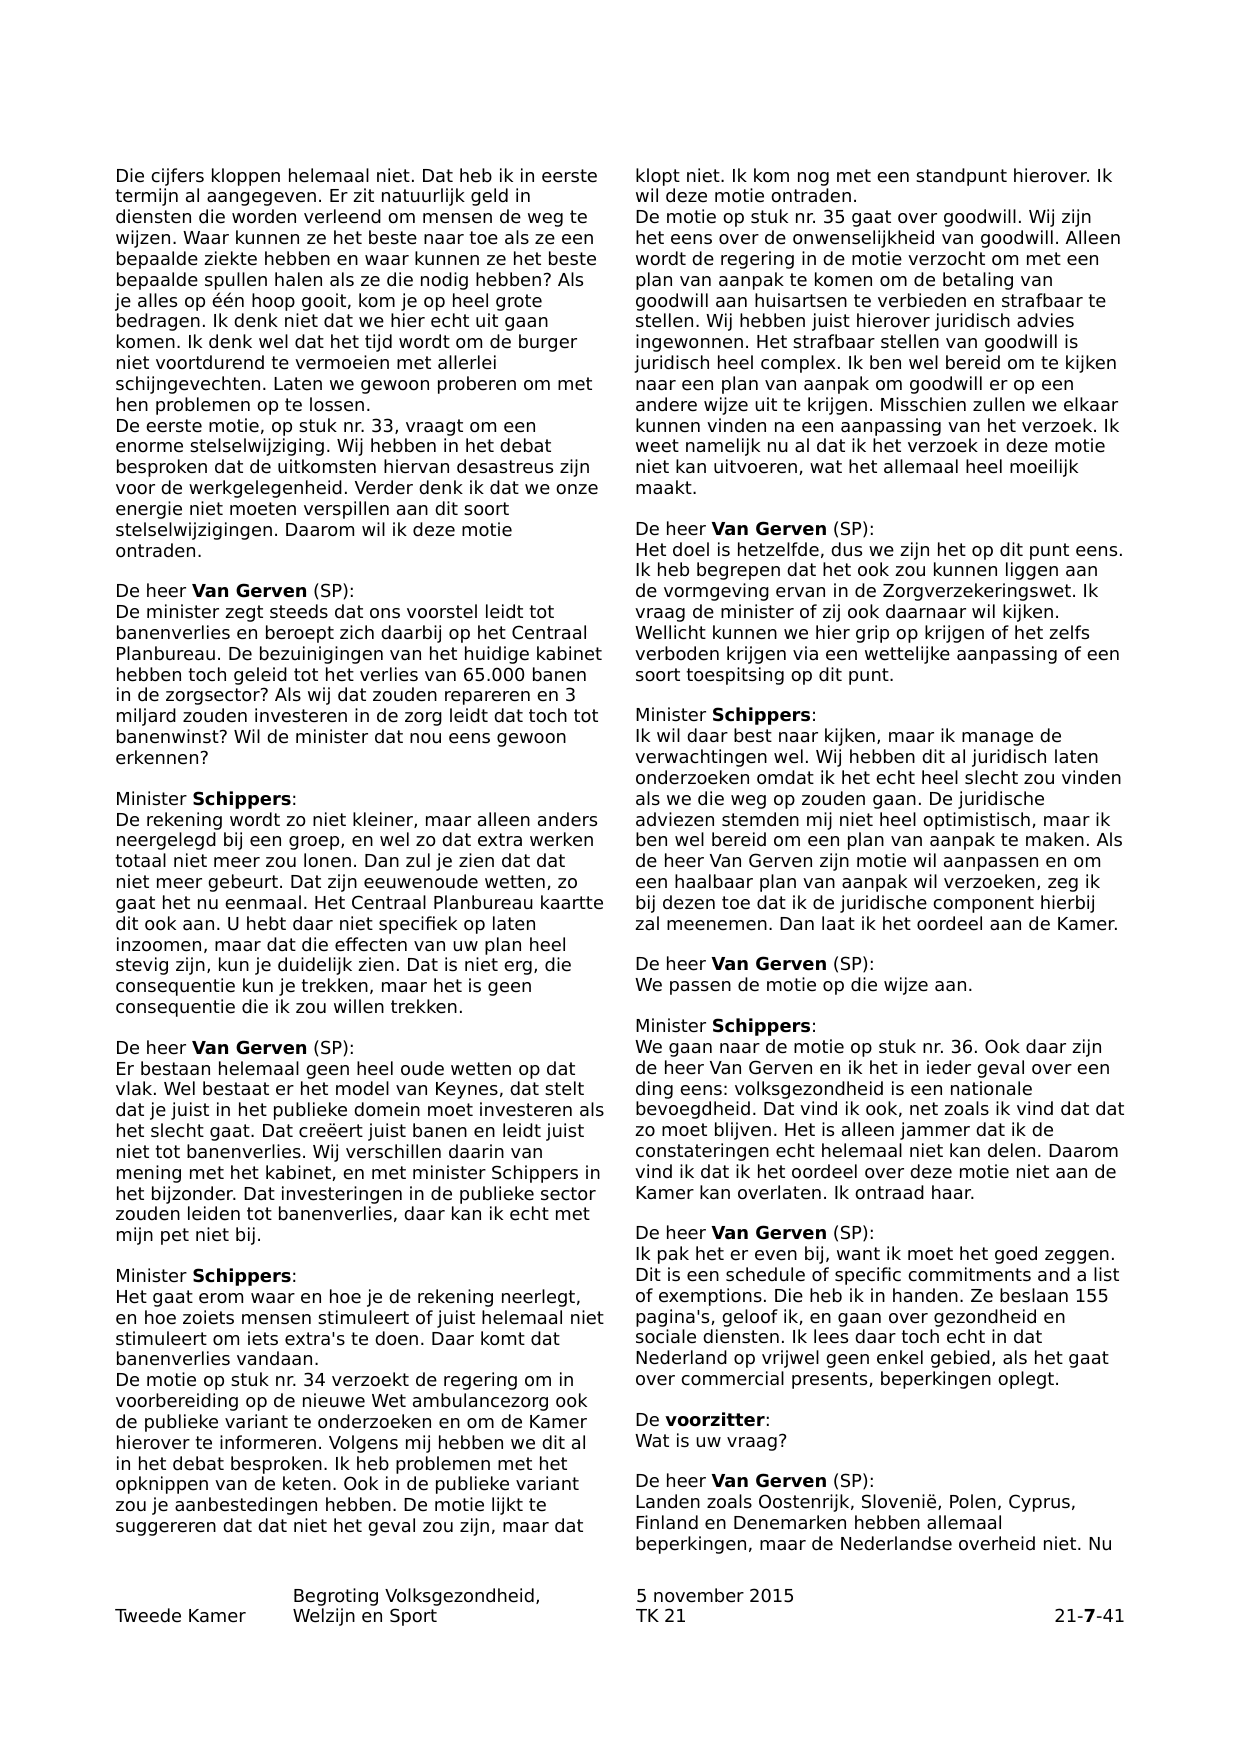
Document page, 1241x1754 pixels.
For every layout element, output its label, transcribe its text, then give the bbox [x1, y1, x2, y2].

text We passen de motie op die wijze aan. [635, 975, 1125, 996]
text De minister zegt steeds dat ons voorstel leidt tot banenverlies en beroept zich daarbij op het Centraal Planbureau. De bezuinigingen van het huidige kabinet hebben toch geleid tot het verlies van 65.000 banen in de zorgsector? Als wij dat zouden repareren en 3 miljard zouden investeren in de zorg leidt dat toch tot banenwinst? Wil de minister dat nou eens gewoon erkennen? [115, 602, 605, 768]
text Minister Schippers: [115, 788, 605, 809]
text Minister Schippers: [115, 1266, 605, 1287]
text Er bestaan helemaal geen heel oude wetten op dat vlak. Wel bestaat er het model van Keynes, dat stelt dat je juist in het publieke domein moet investeren als het slecht gaat. Dat creëert juist banen en leidt juist niet tot banenverlies. Wij verschillen daarin van mening met het kabinet, en met minister Schippers in het bijzonder. Dat investeringen in de publieke sector zouden leiden tot banenverlies, daar kan ik echt met mijn pet niet bij. [115, 1058, 605, 1246]
text De heer Van Gerven (SP): [635, 519, 1125, 539]
text De voorzitter: [635, 1410, 1125, 1431]
text Het gaat erom waar en hoe je de rekening neerlegt, en hoe zoiets mensen stimuleert of juist helemaal niet stimuleert om iets extra's te doen. Daar komt dat banenverlies vandaan. [115, 1287, 605, 1370]
text De motie op stuk nr. 34 verzoekt de regering om in voorbereiding op de nieuwe Wet ambulancezorg ook de publieke variant te onderzoeken en om de Kamer hierover te informeren. Volgens mij hebben we dit al in het debat besproken. Ik heb problemen met het opknippen van de keten. Ook in de publieke variant zou je aanbestedingen hebben. De motie lijkt te suggereren dat dat niet het geval zou zijn, maar dat [115, 1370, 605, 1537]
text Wat is uw vraag? [635, 1431, 1125, 1451]
text Minister Schippers: [635, 705, 1125, 726]
text Ik wil daar best naar kijken, maar ik manage de verwachtingen wel. Wij hebben dit al juridisch laten onderzoeken omdat ik het echt heel slecht zou vinden als we die weg op zouden gaan. De juridische adviezen stemden mij niet heel optimistisch, maar ik ben wel bereid om een plan van aanpak te maken. Als de heer Van Gerven zijn motie wil aanpassen en om een haalbaar plan van aanpak wil verzoeken, zeg ik bij dezen toe dat ik de juridische component hierbij zal meenemen. Dan laat ik het oordeel aan de Kamer. [635, 726, 1125, 934]
text Minister Schippers: [635, 1016, 1125, 1037]
text We gaan naar de motie op stuk nr. 36. Ook daar zijn de heer Van Gerven en ik het in ieder geval over een ding eens: volksgezondheid is een nationale bevoegdheid. Dat vind ik ook, net zoals ik vind dat dat zo moet blijven. Het is alleen jammer dat ik de constateringen echt helemaal niet kan delen. Daarom vind ik dat ik het oordeel over deze motie niet aan de Kamer kan overlaten. Ik ontraad haar. [635, 1037, 1125, 1203]
text Die cijfers kloppen helemaal niet. Dat heb ik in eerste termijn al aangegeven. Er zit natuurlijk geld in diensten die worden verleend om mensen de weg te wijzen. Waar kunnen ze het beste naar toe als ze een bepaalde ziekte hebben en waar kunnen ze het beste bepaalde spullen halen als ze die nodig hebben? Als je alles op één hoop gooit, kom je op heel grote bedragen. Ik denk niet dat we hier echt uit gaan komen. Ik denk wel dat het tijd wordt om de burger niet voortdurend te vermoeien met allerlei schijngevechten. Laten we gewoon proberen om met hen problemen op te lossen. [115, 165, 605, 415]
text De heer Van Gerven (SP): [115, 1038, 605, 1058]
text Landen zoals Oostenrijk, Slovenië, Polen, Cyprus, Finland en Denemarken hebben allemaal beperkingen, maar de Nederlandse overheid niet. Nu [635, 1492, 1125, 1554]
text De rekening wordt zo niet kleiner, maar alleen anders neergelegd bij een groep, en wel zo dat extra werken totaal niet meer zou lonen. Dan zul je zien dat dat niet meer gebeurt. Dat zijn eeuwenoude wetten, zo gaat het nu eenmaal. Het Centraal Planbureau kaartte dit ook aan. U hebt daar niet specifiek op laten inzoomen, maar dat die effecten van uw plan heel stevig zijn, kun je duidelijk zien. Dat is niet erg, die consequentie kun je trekken, maar het is geen consequentie die ik zou willen trekken. [115, 809, 605, 1018]
text De heer Van Gerven (SP): [635, 1471, 1125, 1492]
text De motie op stuk nr. 35 gaat over goodwill. Wij zijn het eens over de onwenselijkheid van goodwill. Alleen wordt de regering in de motie verzocht om met een plan van aanpak te komen om de betaling van goodwill aan huisartsen te verbieden en strafbaar te stellen. Wij hebben juist hierover juridisch advies ingewonnen. Het strafbaar stellen van goodwill is juridisch heel complex. Ik ben wel bereid om te kijken naar een plan van aanpak om goodwill er op een andere wijze uit te krijgen. Misschien zullen we elkaar kunnen vinden na een aanpassing van het verzoek. Ik weet namelijk nu al dat ik het verzoek in deze motie niet kan uitvoeren, wat het allemaal heel moeilijk maakt. [635, 207, 1125, 499]
text Ik pak het er even bij, want ik moet het goed zeggen. Dit is een schedule of specific commitments and a list of exemptions. Die heb ik in handen. Ze beslaan 155 pagina's, geloof ik, en gaan over gezondheid en sociale diensten. Ik lees daar toch echt in dat Nederland op vrijwel geen enkel gebied, als het gaat over commercial presents, beperkingen oplegt. [635, 1244, 1125, 1390]
text De heer Van Gerven (SP): [635, 1223, 1125, 1244]
text klopt niet. Ik kom nog met een standpunt hierover. Ik wil deze motie ontraden. [635, 165, 1125, 207]
text De eerste motie, op stuk nr. 33, vraagt om een enorme stelselwijziging. Wij hebben in het debat besproken dat de uitkomsten hiervan desastreus zijn voor de werkgelegenheid. Verder denk ik dat we onze energie niet moeten verspillen aan dit soort stelselwijzigingen. Daarom wil ik deze motie ontraden. [115, 415, 605, 561]
text De heer Van Gerven (SP): [635, 954, 1125, 975]
text Het doel is hetzelfde, dus we zijn het op dit punt eens. Ik heb begrepen dat het ook zou kunnen liggen aan de vormgeving ervan in de Zorgverzekeringswet. Ik vraag de minister of zij ook daarnaar wil kijken. Wellicht kunnen we hier grip op krijgen of het zelfs verboden krijgen via een wettelijke aanpassing of een soort toespitsing op dit punt. [635, 539, 1125, 685]
text De heer Van Gerven (SP): [115, 581, 605, 602]
